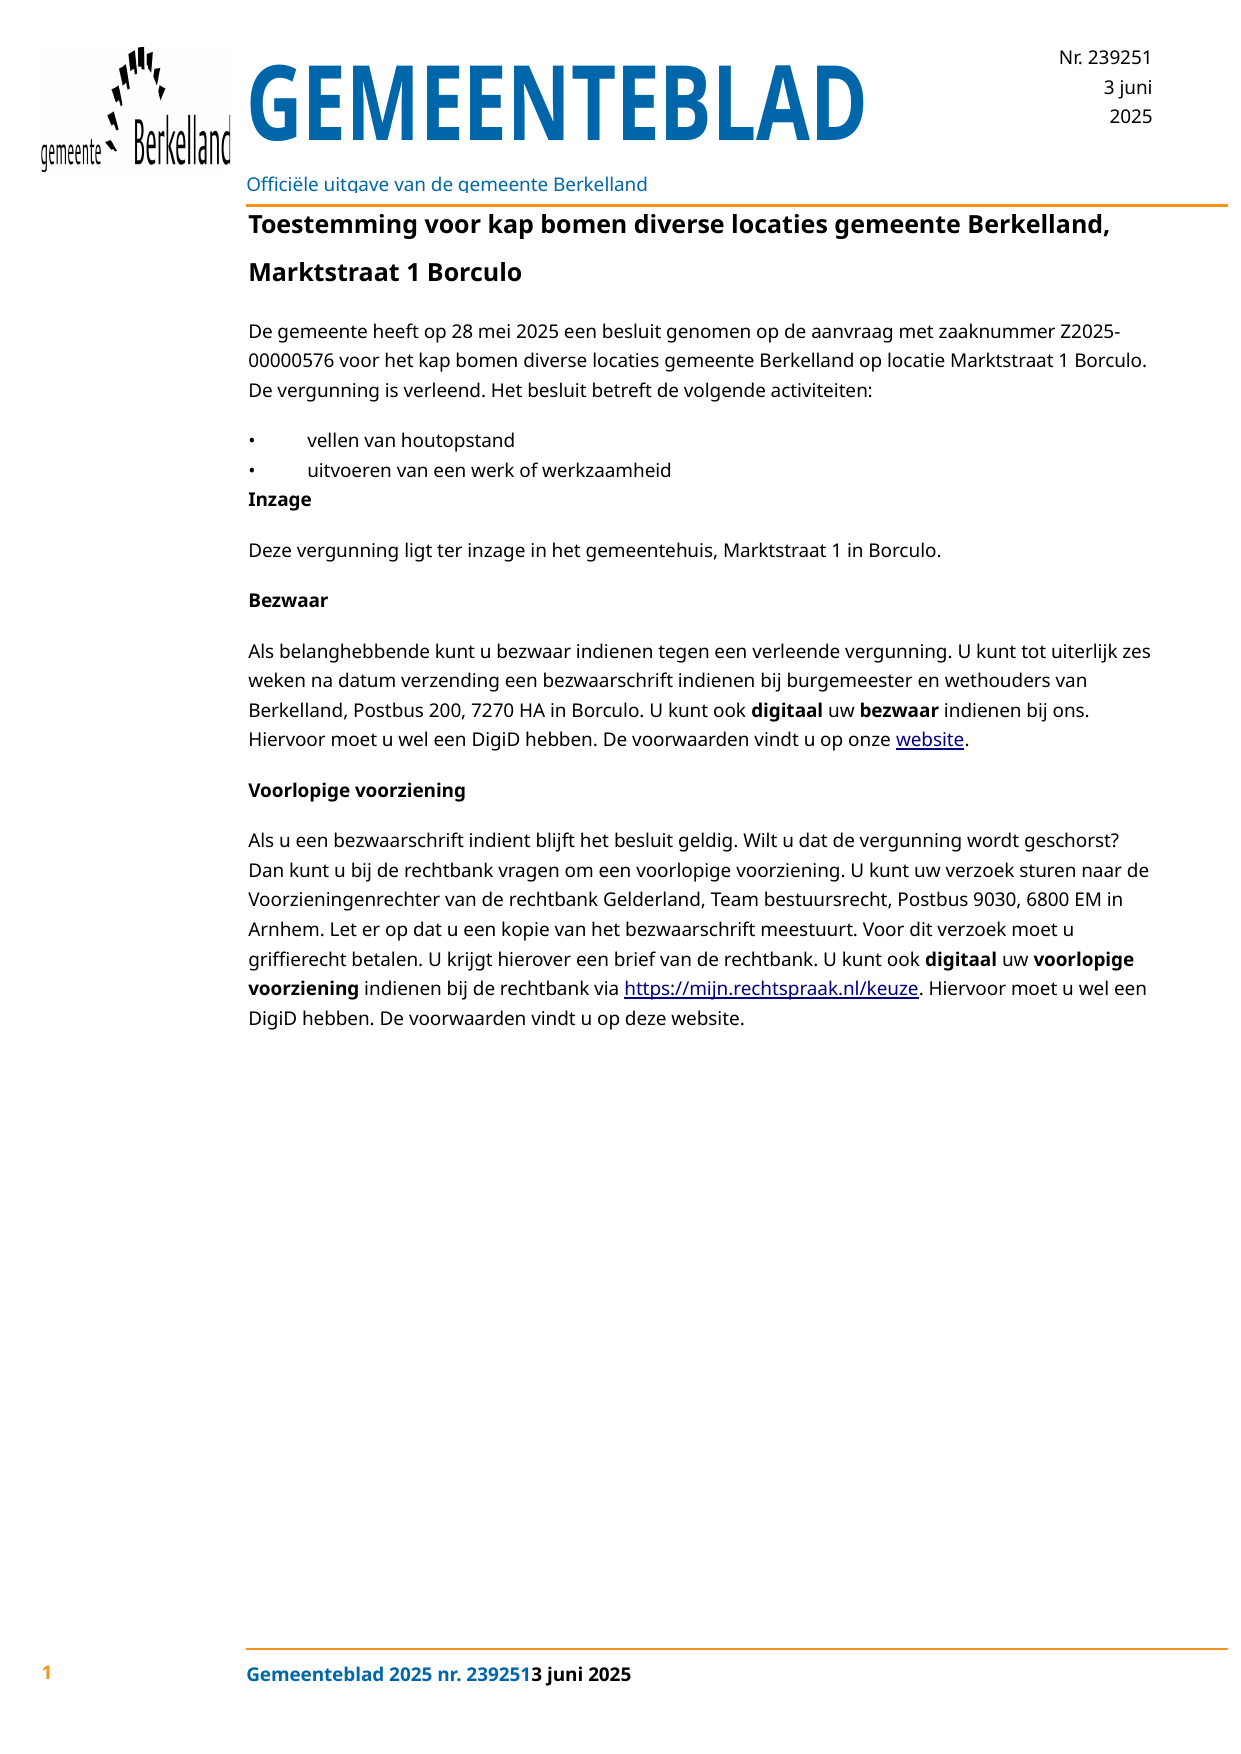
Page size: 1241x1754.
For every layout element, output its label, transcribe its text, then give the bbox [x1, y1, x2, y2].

text De gemeente heeft op 28 mei 2025 een besluit genomen op de aanvraag met zaaknummer Z2025-00000576 voor het kap bomen diverse locaties gemeente Berkelland op locatie Marktstraat 1 Borculo. De vergunning is verleend. Het besluit betreft de volgende activiteiten: [248, 318, 1152, 403]
picture [41, 47, 231, 172]
list vellen van houtopstand [248, 427, 1152, 453]
list uitvoeren van een werk of werkzaamheid [248, 457, 1152, 483]
text Bezwaar [248, 587, 1152, 613]
text Als u een bezwaarschrift indient blijft het besluit geldig. Wilt u dat de vergunning wordt geschorst? Dan kunt u bij de rechtbank vragen om een voorlopige voorziening. U kunt uw verzoek sturen naar de Voorzieningenrechter van de rechtbank Gelderland, Team bestuursrecht, Postbus 9030, 6800 EM in Arnhem. Let er op dat u een kopie van het bezwaarschrift meestuurt. Voor dit verzoek moet u griffierecht betalen. U krijgt hierover een brief van de rechtbank. U kunt ook digitaal uw voorlopige voorziening indienen bij de rechtbank via https://mijn.rechtspraak.nl/keuze. Hiervoor moet u wel een DigiD hebben. De voorwaarden vindt u op deze website. [248, 827, 1152, 1031]
text Deze vergunning ligt ter inzage in het gemeentehuis, Marktstraat 1 in Borculo. [248, 537, 1152, 563]
text Inzage [248, 487, 1152, 512]
text Als belanghebbende kunt u bezwaar indienen tegen een verleende vergunning. U kunt tot uiterlijk zes weken na datum verzending een bezwaarschrift indienen bij burgemeester en wethouders van Berkelland, Postbus 200, 7270 HA in Borculo. U kunt ook digitaal uw bezwaar indienen bij ons. Hiervoor moet u wel een DigiD hebben. De voorwaarden vindt u op onze website. [248, 638, 1152, 752]
text Voorlopige voorziening [248, 777, 1152, 803]
text Toestemming voor kap bomen diverse locaties gemeente Berkelland, Marktstraat 1 Borculo [248, 207, 1152, 288]
